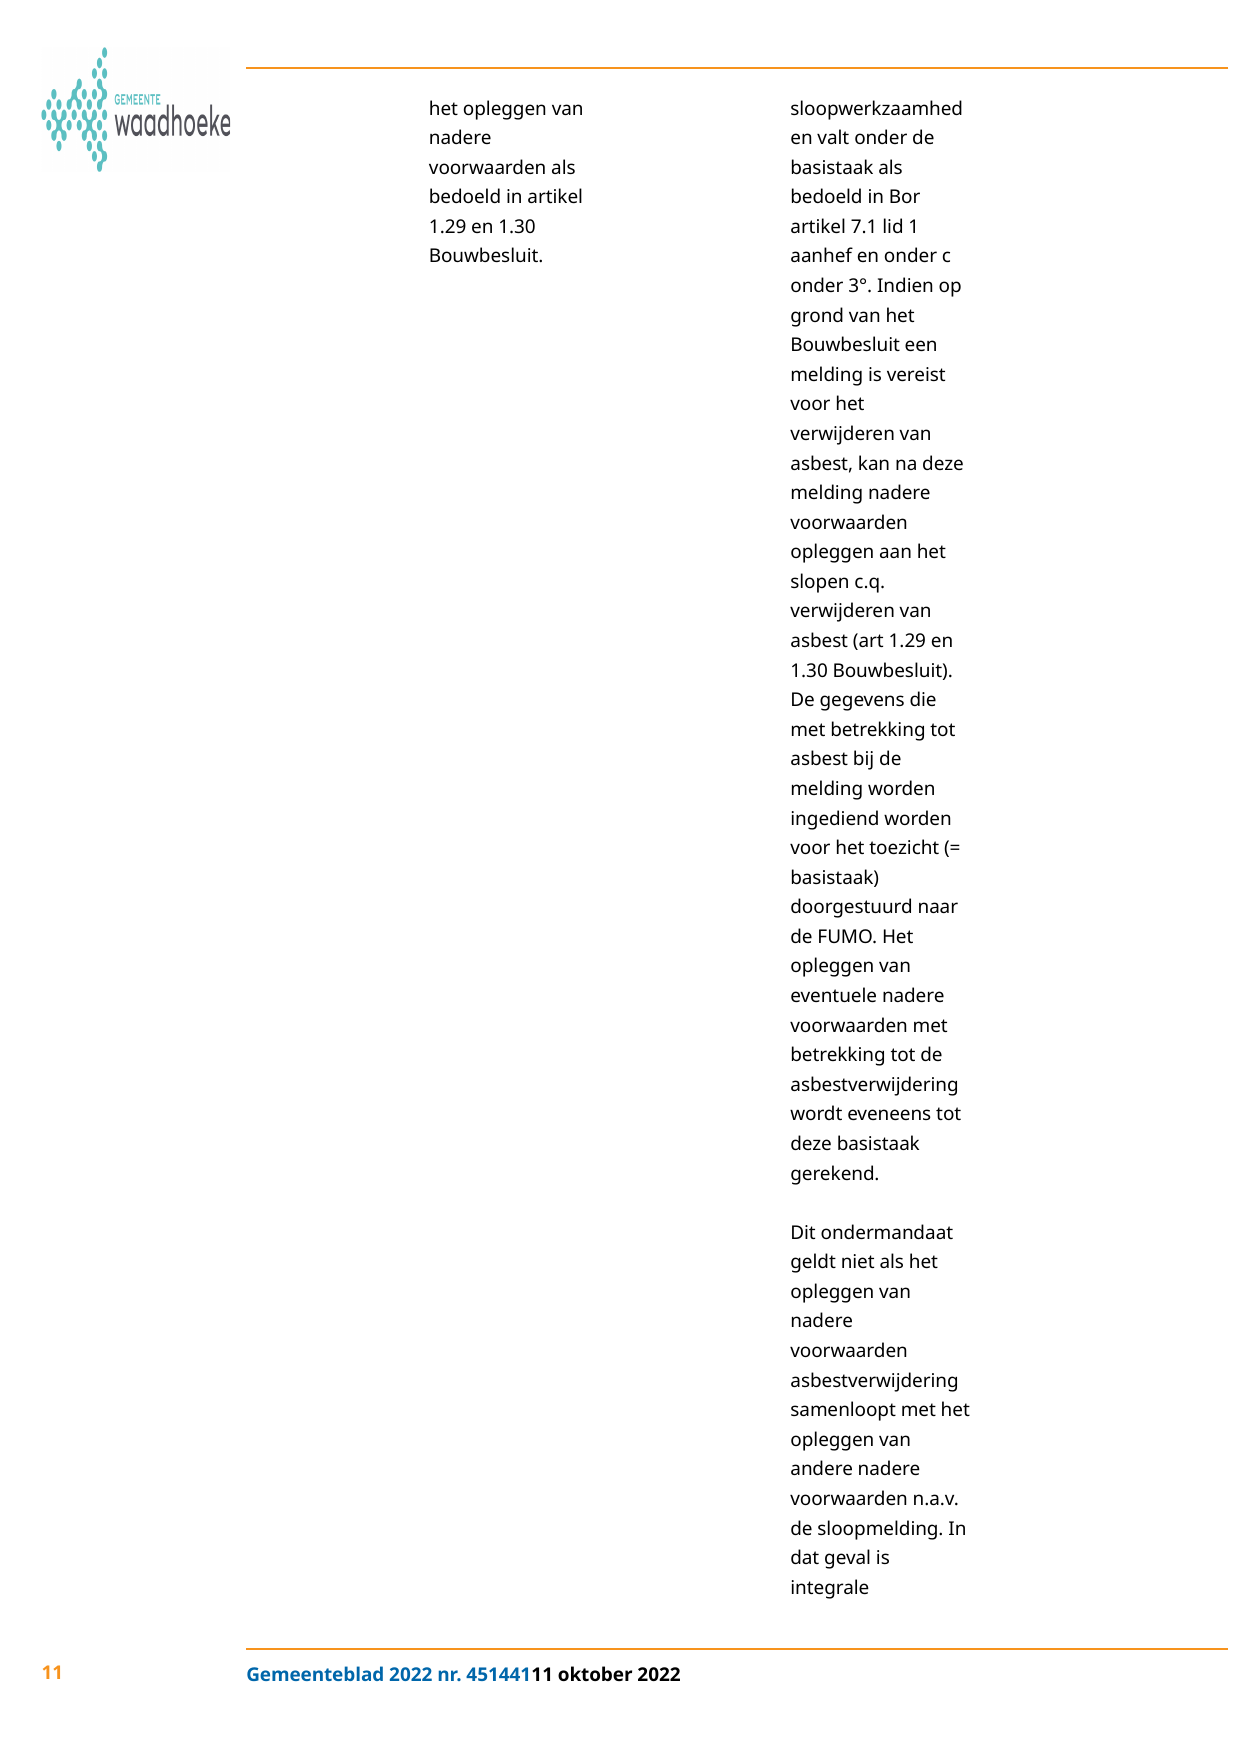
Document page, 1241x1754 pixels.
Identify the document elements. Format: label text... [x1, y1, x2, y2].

table_cell [609, 95, 790, 1600]
table_cell [971, 95, 1152, 1600]
table_cell sloopwerkzaamheden valt onder de basistaak als bedoeld in Bor artikel 7.1 lid 1 aanhef en onder c onder 3°. Indien op grond van het Bouwbesluit een melding is vereist voor het verwijderen van asbest, kan na deze melding nadere voorwaarden opleggen aan het slopen c.q. verwijderen van asbest (art 1.29 en 1.30 Bouwbesluit). De gegevens die met betrekking tot asbest bij de melding worden ingediend worden voor het toezicht (= basistaak) doorgestuurd naar de FUMO. Het opleggen van eventuele nadere voorwaarden met betrekking tot de asbestverwijdering wordt eveneens tot deze basistaak gerekend. Dit ondermandaat geldt niet als het opleggen van nadere voorwaarden asbestverwijdering samenloopt met het opleggen van andere nadere voorwaarden n.a.v. de sloopmelding. In dat geval is integrale [790, 95, 971, 1600]
picture [41, 47, 231, 172]
table_cell het opleggen van nadere voorwaarden als bedoeld in artikel 1.29 en 1.30 Bouwbesluit. [429, 95, 609, 1600]
table_cell [248, 95, 429, 1600]
